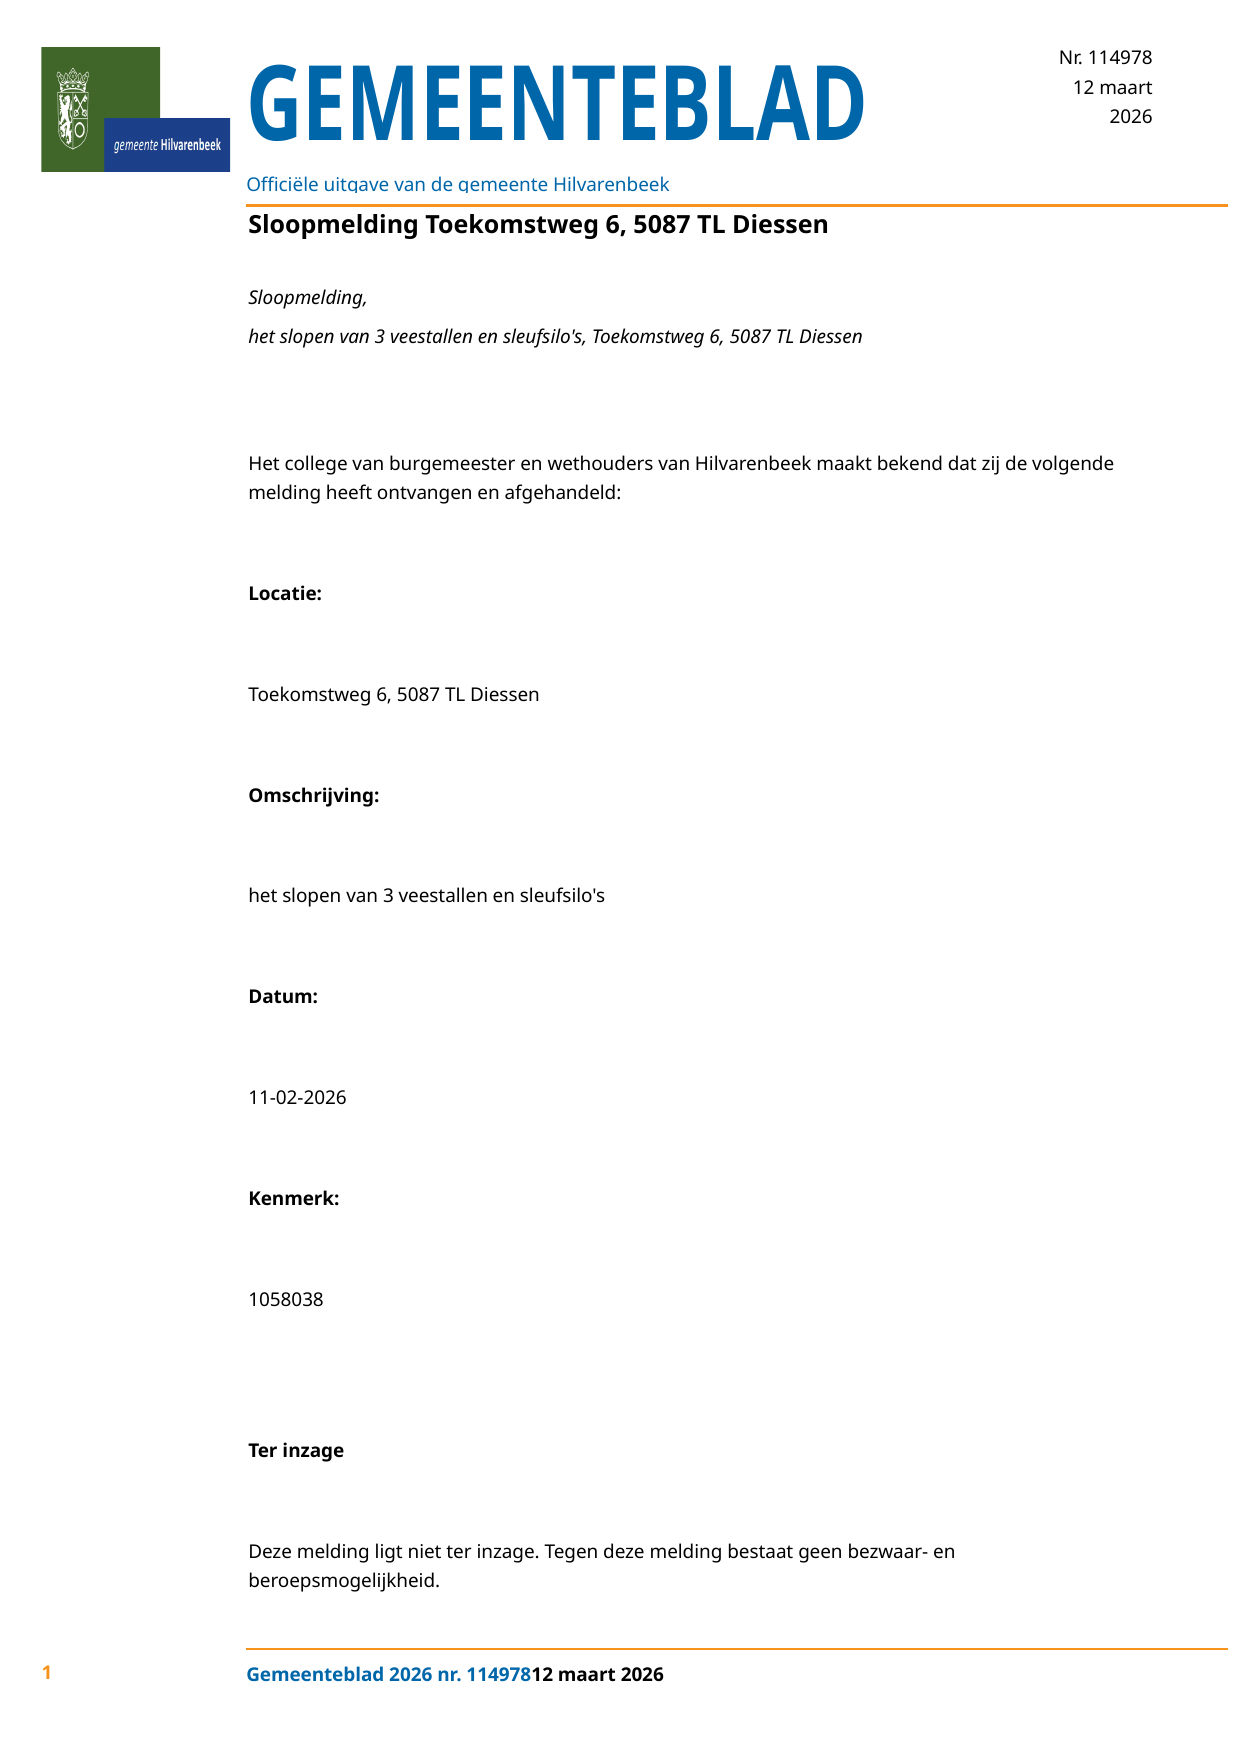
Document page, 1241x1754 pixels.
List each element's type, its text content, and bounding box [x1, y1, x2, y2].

text Toekomstweg 6, 5087 TL Diessen [248, 681, 1152, 707]
text het slopen van 3 veestallen en sleufsilo's, Toekomstweg 6, 5087 TL Diessen [248, 323, 1152, 349]
text Deze melding ligt niet ter inzage. Tegen deze melding bestaat geen bezwaar- en beroepsmogelijkheid. [248, 1538, 1152, 1593]
text Kenmerk: [248, 1185, 1152, 1211]
text 11-02-2026 [248, 1084, 1152, 1110]
text 1058038 [248, 1286, 1152, 1312]
text Sloopmelding Toekomstweg 6, 5087 TL Diessen [248, 207, 1152, 241]
picture [41, 47, 231, 172]
text Omschrijving: [248, 782, 1152, 807]
text Locatie: [248, 580, 1152, 606]
text Datum: [248, 983, 1152, 1009]
text Sloopmelding, [248, 284, 1152, 309]
text Het college van burgemeester en wethouders van Hilvarenbeek maakt bekend dat zij de volgende melding heeft ontvangen en afgehandeld: [248, 450, 1152, 505]
text het slopen van 3 veestallen en sleufsilo's [248, 883, 1152, 908]
text Ter inzage [248, 1437, 1152, 1463]
